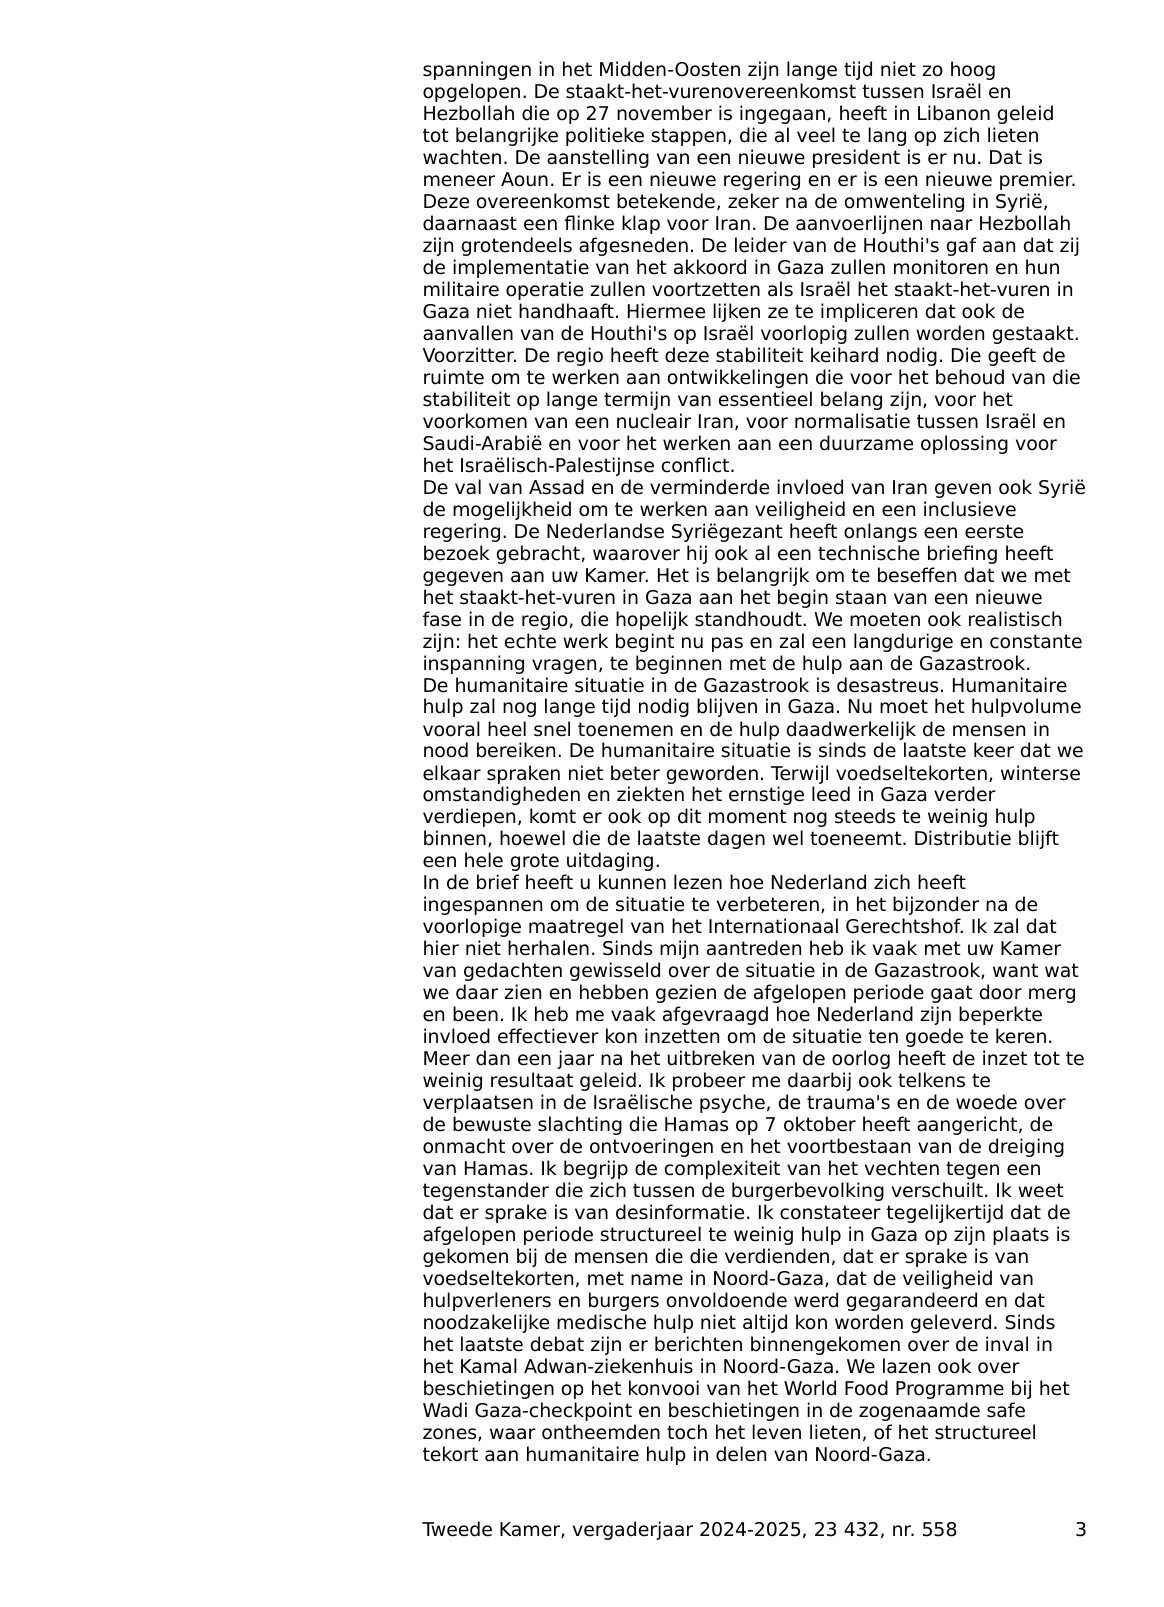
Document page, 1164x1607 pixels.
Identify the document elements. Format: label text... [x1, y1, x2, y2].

text spanningen in het Midden-Oosten zijn lange tijd niet zo hoog opgelopen. De staakt-het-vurenovereenkomst tussen Israël en Hezbollah die op 27 november is ingegaan, heeft in Libanon geleid tot belangrijke politieke stappen, die al veel te lang op zich lieten wachten. De aanstelling van een nieuwe president is er nu. Dat is meneer Aoun. Er is een nieuwe regering en er is een nieuwe premier. Deze overeenkomst betekende, zeker na de omwenteling in Syrië, daarnaast een flinke klap voor Iran. De aanvoerlijnen naar Hezbollah zijn grotendeels afgesneden. De leider van de Houthi's gaf aan dat zij de implementatie van het akkoord in Gaza zullen monitoren en hun militaire operatie zullen voortzetten als Israël het staakt-het-vuren in Gaza niet handhaaft. Hiermee lijken ze te impliceren dat ook de aanvallen van de Houthi's op Israël voorlopig zullen worden gestaakt. [422, 59, 1087, 345]
text Voorzitter. De regio heeft deze stabiliteit keihard nodig. Die geeft de ruimte om te werken aan ontwikkelingen die voor het behoud van die stabiliteit op lange termijn van essentieel belang zijn, voor het voorkomen van een nucleair Iran, voor normalisatie tussen Israël en Saudi-Arabië en voor het werken aan een duurzame oplossing voor het Israëlisch-Palestijnse conflict. [422, 345, 1087, 477]
text De val van Assad en de verminderde invloed van Iran geven ook Syrië de mogelijkheid om te werken aan veiligheid en een inclusieve regering. De Nederlandse Syriëgezant heeft onlangs een eerste bezoek gebracht, waarover hij ook al een technische briefing heeft gegeven aan uw Kamer. Het is belangrijk om te beseffen dat we met het staakt-het-vuren in Gaza aan het begin staan van een nieuwe fase in de regio, die hopelijk standhoudt. We moeten ook realistisch zijn: het echte werk begint nu pas en zal een langdurige en constante inspanning vragen, te beginnen met de hulp aan de Gazastrook. [422, 477, 1087, 674]
text In de brief heeft u kunnen lezen hoe Nederland zich heeft ingespannen om de situatie te verbeteren, in het bijzonder na de voorlopige maatregel van het Internationaal Gerechtshof. Ik zal dat hier niet herhalen. Sinds mijn aantreden heb ik vaak met uw Kamer van gedachten gewisseld over de situatie in de Gazastrook, want wat we daar zien en hebben gezien de afgelopen periode gaat door merg en been. Ik heb me vaak afgevraagd hoe Nederland zijn beperkte invloed effectiever kon inzetten om de situatie ten goede te keren. Meer dan een jaar na het uitbreken van de oorlog heeft de inzet tot te weinig resultaat geleid. Ik probeer me daarbij ook telkens te verplaatsen in de Israëlische psyche, de trauma's en de woede over de bewuste slachting die Hamas op 7 oktober heeft aangericht, de onmacht over de ontvoeringen en het voortbestaan van de dreiging van Hamas. Ik begrijp de complexiteit van het vechten tegen een tegenstander die zich tussen de burgerbevolking verschuilt. Ik weet dat er sprake is van desinformatie. Ik constateer tegelijkertijd dat de afgelopen periode structureel te weinig hulp in Gaza op zijn plaats is gekomen bij de mensen die die verdienden, dat er sprake is van voedseltekorten, met name in Noord-Gaza, dat de veiligheid van hulpverleners en burgers onvoldoende werd gegarandeerd en dat noodzakelijke medische hulp niet altijd kon worden geleverd. Sinds het laatste debat zijn er berichten binnengekomen over de inval in het Kamal Adwan-ziekenhuis in Noord-Gaza. We lazen ook over beschietingen op het konvooi van het World Food Programme bij het Wadi Gaza-checkpoint en beschietingen in de zogenaamde safe zones, waar ontheemden toch het leven lieten, of het structureel tekort aan humanitaire hulp in delen van Noord-Gaza. [422, 872, 1087, 1466]
text De humanitaire situatie in de Gazastrook is desastreus. Humanitaire hulp zal nog lange tijd nodig blijven in Gaza. Nu moet het hulpvolume vooral heel snel toenemen en de hulp daadwerkelijk de mensen in nood bereiken. De humanitaire situatie is sinds de laatste keer dat we elkaar spraken niet beter geworden. Terwijl voedseltekorten, winterse omstandigheden en ziekten het ernstige leed in Gaza verder verdiepen, komt er ook op dit moment nog steeds te weinig hulp binnen, hoewel die de laatste dagen wel toeneemt. Distributie blijft een hele grote uitdaging. [422, 674, 1087, 872]
